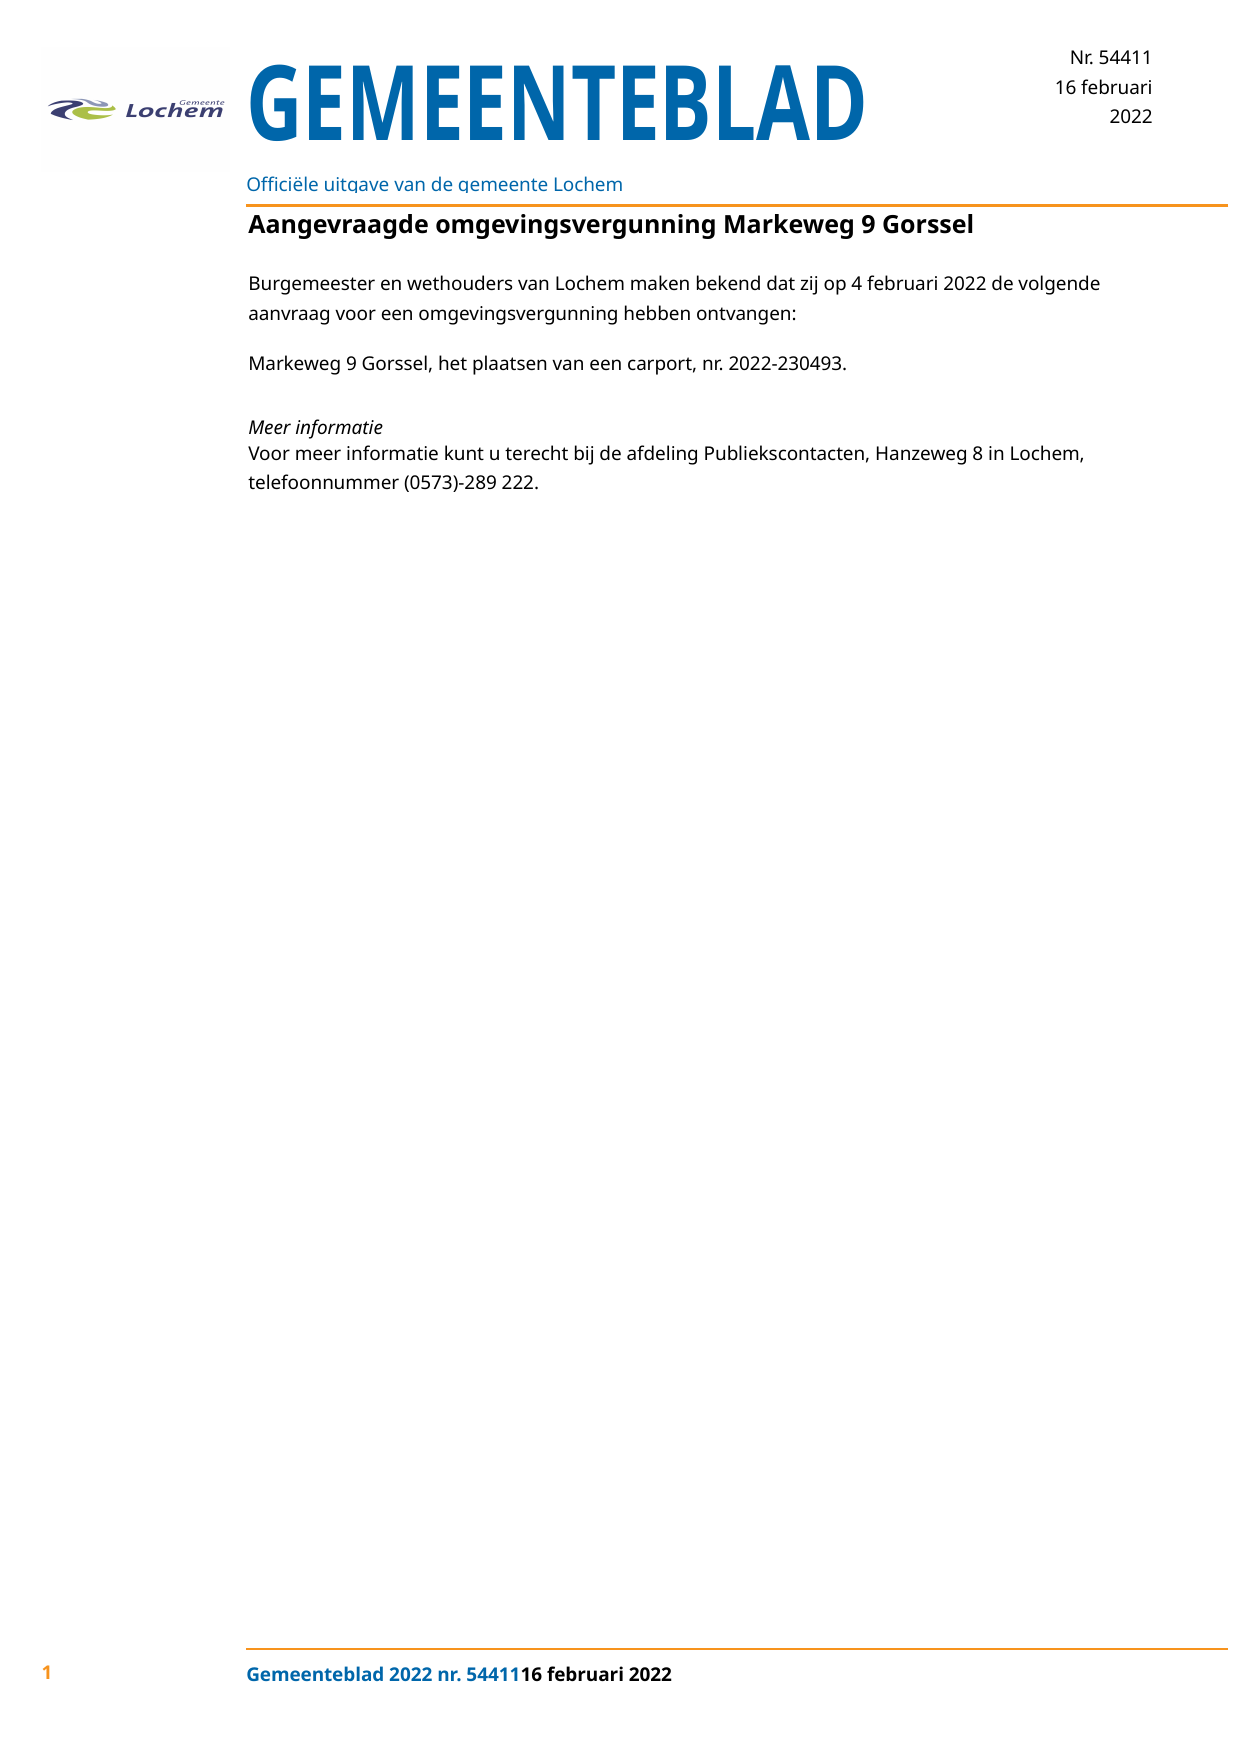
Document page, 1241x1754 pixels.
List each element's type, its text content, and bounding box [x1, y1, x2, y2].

picture [41, 47, 231, 172]
text Meer informatie [248, 414, 1152, 440]
text Voor meer informatie kunt u terecht bij de afdeling Publiekscontacten, Hanzeweg 8 in Lochem, telefoonnummer (0573)-289 222. [248, 440, 1152, 495]
text Burgemeester en wethouders van Lochem maken bekend dat zij op 4 februari 2022 de volgende aanvraag voor een omgevingsvergunning hebben ontvangen: [248, 270, 1152, 326]
text Aangevraagde omgevingsvergunning Markeweg 9 Gorssel [248, 207, 1152, 241]
text Markeweg 9 Gorssel, het plaatsen van een carport, nr. 2022-230493. [248, 350, 1152, 376]
